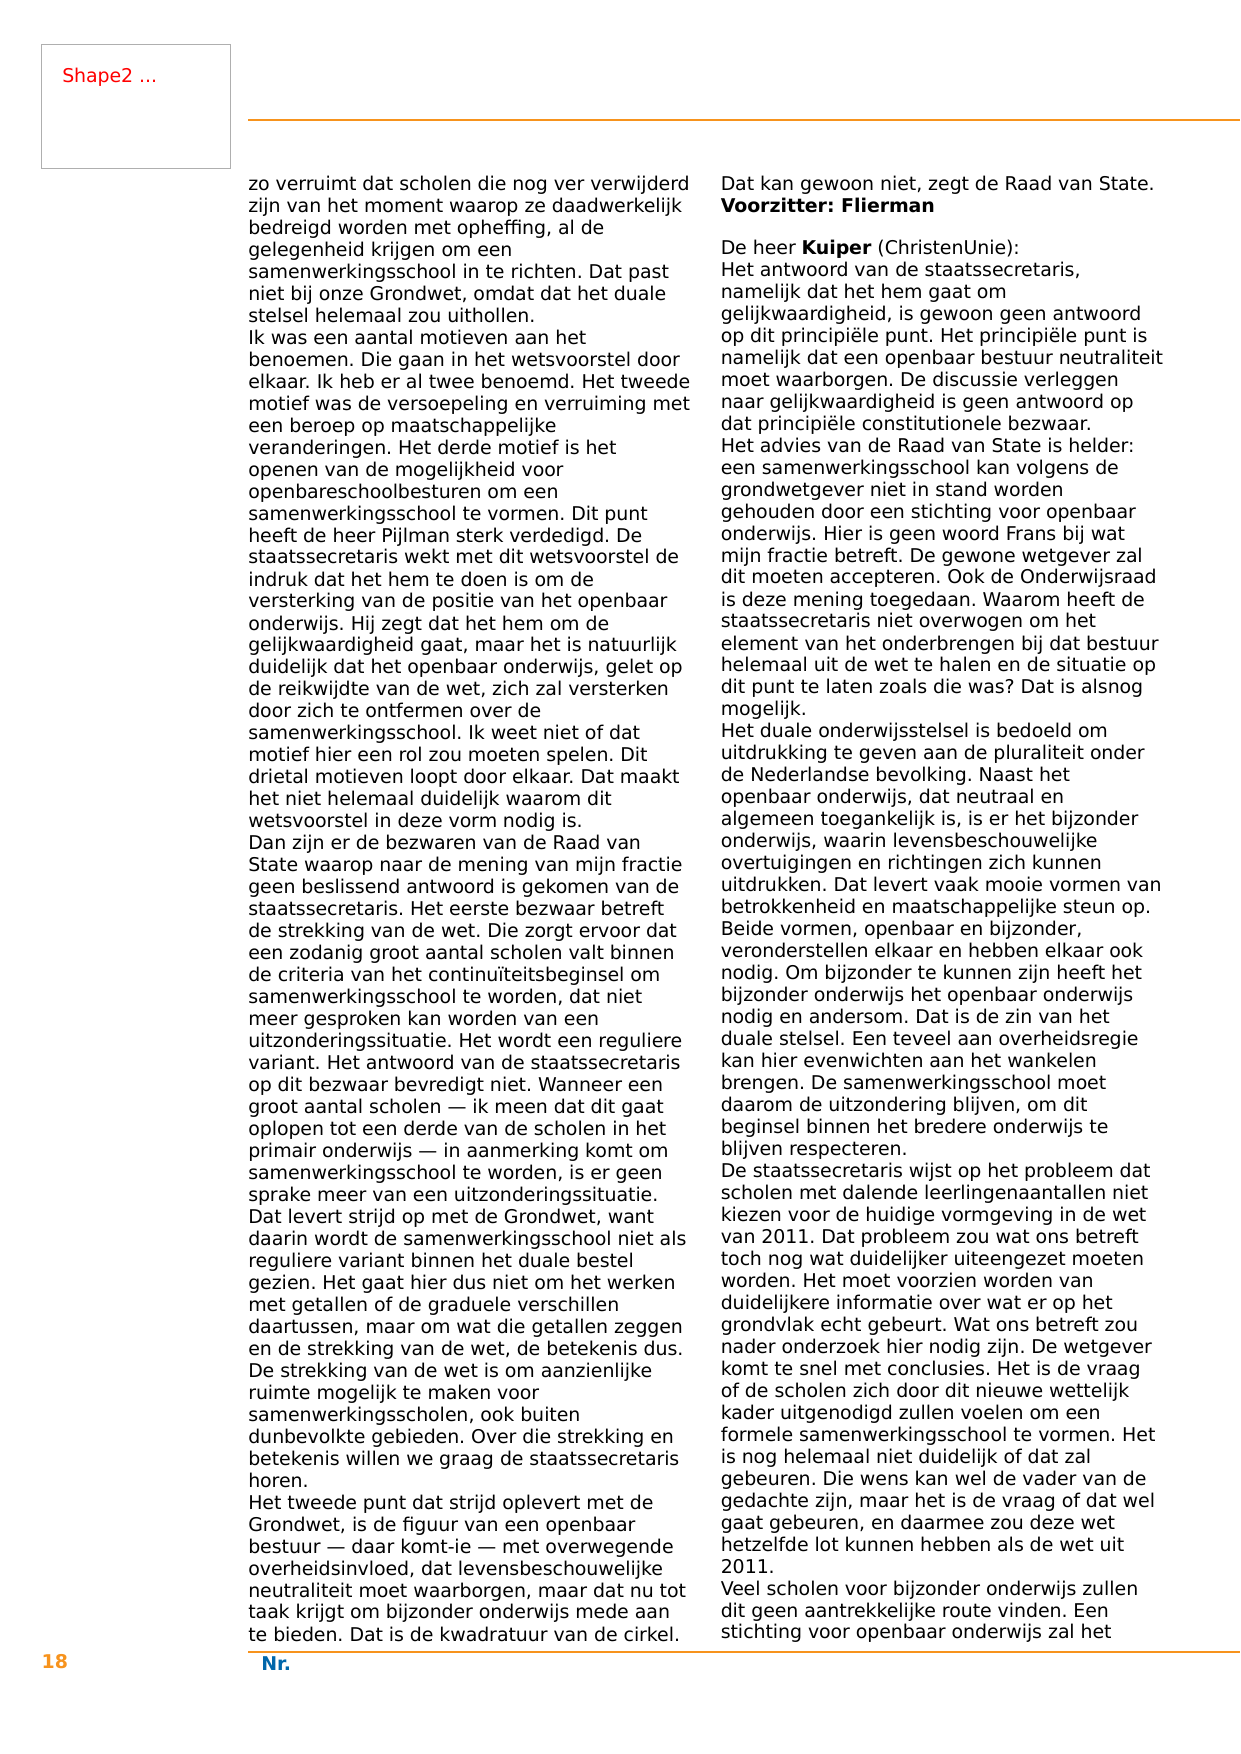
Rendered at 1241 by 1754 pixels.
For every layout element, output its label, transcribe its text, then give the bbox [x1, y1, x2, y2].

text zo verruimt dat scholen die nog ver verwijderd zijn van het moment waarop ze daadwerkelijk bedreigd worden met opheffing, al de gelegenheid krijgen om een samenwerkingsschool in te richten. Dat past niet bij onze Grondwet, omdat dat het duale stelsel helemaal zou uithollen. [248, 173, 691, 327]
text Dan zijn er de bezwaren van de Raad van State waarop naar de mening van mijn fractie geen beslissend antwoord is gekomen van de staatssecretaris. Het eerste bezwaar betreft de strekking van de wet. Die zorgt ervoor dat een zodanig groot aantal scholen valt binnen de criteria van het continuïteitsbeginsel om samenwerkingsschool te worden, dat niet meer gesproken kan worden van een uitzonderingssituatie. Het wordt een reguliere variant. Het antwoord van de staatssecretaris op dit bezwaar bevredigt niet. Wanneer een groot aantal scholen — ik meen dat dit gaat oplopen tot een derde van de scholen in het primair onderwijs — in aanmerking komt om samenwerkingsschool te worden, is er geen sprake meer van een uitzonderingssituatie. Dat levert strijd op met de Grondwet, want daarin wordt de samenwerkingsschool niet als reguliere variant binnen het duale bestel gezien. Het gaat hier dus niet om het werken met getallen of de graduele verschillen daartussen, maar om wat die getallen zeggen en de strekking van de wet, de betekenis dus. De strekking van de wet is om aanzienlijke ruimte mogelijk te maken voor samenwerkingsscholen, ook buiten dunbevolkte gebieden. Over die strekking en betekenis willen we graag de staatssecretaris horen. [248, 832, 691, 1492]
text Veel scholen voor bijzonder onderwijs zullen dit geen aantrekkelijke route vinden. Een stichting voor openbaar onderwijs zal het [721, 1577, 1163, 1643]
text De staatssecretaris wijst op het probleem dat scholen met dalende leerlingenaantallen niet kiezen voor de huidige vormgeving in de wet van 2011. Dat probleem zou wat ons betreft toch nog wat duidelijker uiteengezet moeten worden. Het moet voorzien worden van duidelijkere informatie over wat er op het grondvlak echt gebeurt. Wat ons betreft zou nader onderzoek hier nodig zijn. De wetgever komt te snel met conclusies. Het is de vraag of de scholen zich door dit nieuwe wettelijk kader uitgenodigd zullen voelen om een formele samenwerkingsschool te vormen. Het is nog helemaal niet duidelijk of dat zal gebeuren. Die wens kan wel de vader van de gedachte zijn, maar het is de vraag of dat wel gaat gebeuren, en daarmee zou deze wet hetzelfde lot kunnen hebben als de wet uit 2011. [721, 1160, 1163, 1577]
text De heer Kuiper (ChristenUnie): [721, 237, 1163, 259]
text Het tweede punt dat strijd oplevert met de Grondwet, is de figuur van een openbaar bestuur — daar komt-ie — met overwegende overheidsinvloed, dat levensbeschouwelijke neutraliteit moet waarborgen, maar dat nu tot taak krijgt om bijzonder onderwijs mede aan te bieden. Dat is de kwadratuur van de cirkel. [248, 1492, 691, 1645]
text Het duale onderwijsstelsel is bedoeld om uitdrukking te geven aan de pluraliteit onder de Nederlandse bevolking. Naast het openbaar onderwijs, dat neutraal en algemeen toegankelijk is, is er het bijzonder onderwijs, waarin levensbeschouwelijke overtuigingen en richtingen zich kunnen uitdrukken. Dat levert vaak mooie vormen van betrokkenheid en maatschappelijke steun op. Beide vormen, openbaar en bijzonder, veronderstellen elkaar en hebben elkaar ook nodig. Om bijzonder te kunnen zijn heeft het bijzonder onderwijs het openbaar onderwijs nodig en andersom. Dat is de zin van het duale stelsel. Een teveel aan overheidsregie kan hier evenwichten aan het wankelen brengen. De samenwerkingsschool moet daarom de uitzondering blijven, om dit beginsel binnen het bredere onderwijs te blijven respecteren. [721, 720, 1163, 1160]
text Ik was een aantal motieven aan het benoemen. Die gaan in het wetsvoorstel door elkaar. Ik heb er al twee benoemd. Het tweede motief was de versoepeling en verruiming met een beroep op maatschappelijke veranderingen. Het derde motief is het openen van de mogelijkheid voor openbareschoolbesturen om een samenwerkingsschool te vormen. Dit punt heeft de heer Pijlman sterk verdedigd. De staatssecretaris wekt met dit wetsvoorstel de indruk dat het hem te doen is om de versterking van de positie van het openbaar onderwijs. Hij zegt dat het hem om de gelijkwaardigheid gaat, maar het is natuurlijk duidelijk dat het openbaar onderwijs, gelet op de reikwijdte van de wet, zich zal versterken door zich te ontfermen over de samenwerkingsschool. Ik weet niet of dat motief hier een rol zou moeten spelen. Dit drietal motieven loopt door elkaar. Dat maakt het niet helemaal duidelijk waarom dit wetsvoorstel in deze vorm nodig is. [248, 327, 691, 832]
text Het antwoord van de staatssecretaris, namelijk dat het hem gaat om gelijkwaardigheid, is gewoon geen antwoord op dit principiële punt. Het principiële punt is namelijk dat een openbaar bestuur neutraliteit moet waarborgen. De discussie verleggen naar gelijkwaardigheid is geen antwoord op dat principiële constitutionele bezwaar. [721, 259, 1163, 434]
text Het advies van de Raad van State is helder: een samenwerkingsschool kan volgens de grondwetgever niet in stand worden gehouden door een stichting voor openbaar onderwijs. Hier is geen woord Frans bij wat mijn fractie betreft. De gewone wetgever zal dit moeten accepteren. Ook de Onderwijsraad is deze mening toegedaan. Waarom heeft de staatssecretaris niet overwogen om het element van het onderbrengen bij dat bestuur helemaal uit de wet te halen en de situatie op dit punt te laten zoals die was? Dat is alsnog mogelijk. [721, 434, 1163, 720]
text Dat kan gewoon niet, zegt de Raad van State. [721, 173, 1163, 195]
text Voorzitter: Flierman [721, 195, 1163, 217]
